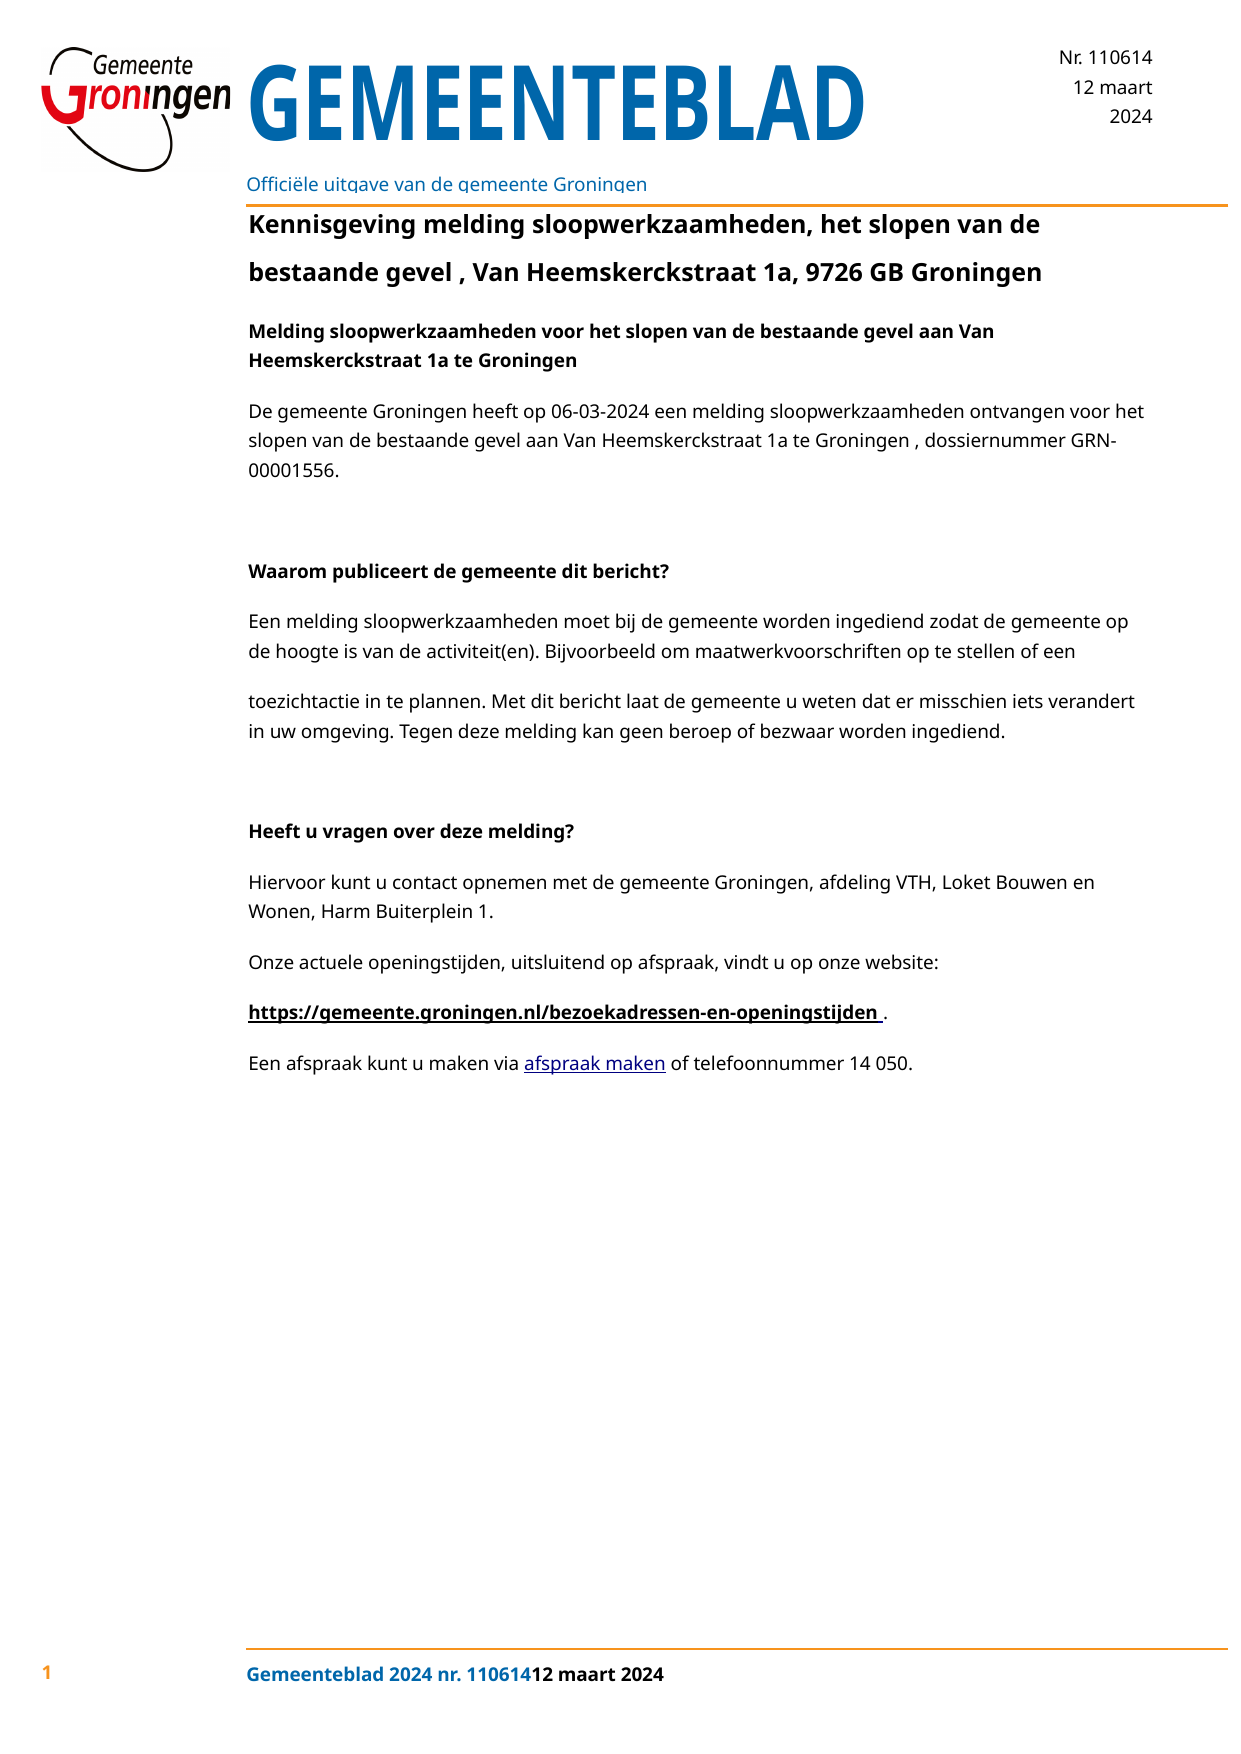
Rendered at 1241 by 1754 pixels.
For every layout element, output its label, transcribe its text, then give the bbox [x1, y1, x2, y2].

text Melding sloopwerkzaamheden voor het slopen van de bestaande gevel aan Van Heemskerckstraat 1a te Groningen [248, 318, 1152, 373]
text Een afspraak kunt u maken via afspraak maken of telefoonnummer 14 050. [248, 1050, 1152, 1076]
text Waarom publiceert de gemeente dit bericht? [248, 558, 1152, 584]
text Hiervoor kunt u contact opnemen met de gemeente Groningen, afdeling VTH, Loket Bouwen en Wonen, Harm Buiterplein 1. [248, 869, 1152, 924]
text toezichtactie in te plannen. Met dit bericht laat de gemeente u weten dat er misschien iets verandert in uw omgeving. Tegen deze melding kan geen beroep of bezwaar worden ingediend. [248, 688, 1152, 744]
text Kennisgeving melding sloopwerkzaamheden, het slopen van de bestaande gevel , Van Heemskerckstraat 1a, 9726 GB Groningen [248, 207, 1152, 288]
picture [41, 47, 231, 172]
text De gemeente Groningen heeft op 06-03-2024 een melding sloopwerkzaamheden ontvangen voor het slopen van de bestaande gevel aan Van Heemskerckstraat 1a te Groningen , dossiernummer GRN-00001556. [248, 398, 1152, 483]
text Onze actuele openingstijden, uitsluitend op afspraak, vindt u op onze website: [248, 949, 1152, 975]
text Een melding sloopwerkzaamheden moet bij de gemeente worden ingediend zodat de gemeente op de hoogte is van de activiteit(en). Bijvoorbeeld om maatwerkvoorschriften op te stellen of een [248, 608, 1152, 664]
text Heeft u vragen over deze melding? [248, 819, 1152, 844]
text https://gemeente.groningen.nl/bezoekadressen-en-openingstijden . [248, 999, 1152, 1025]
